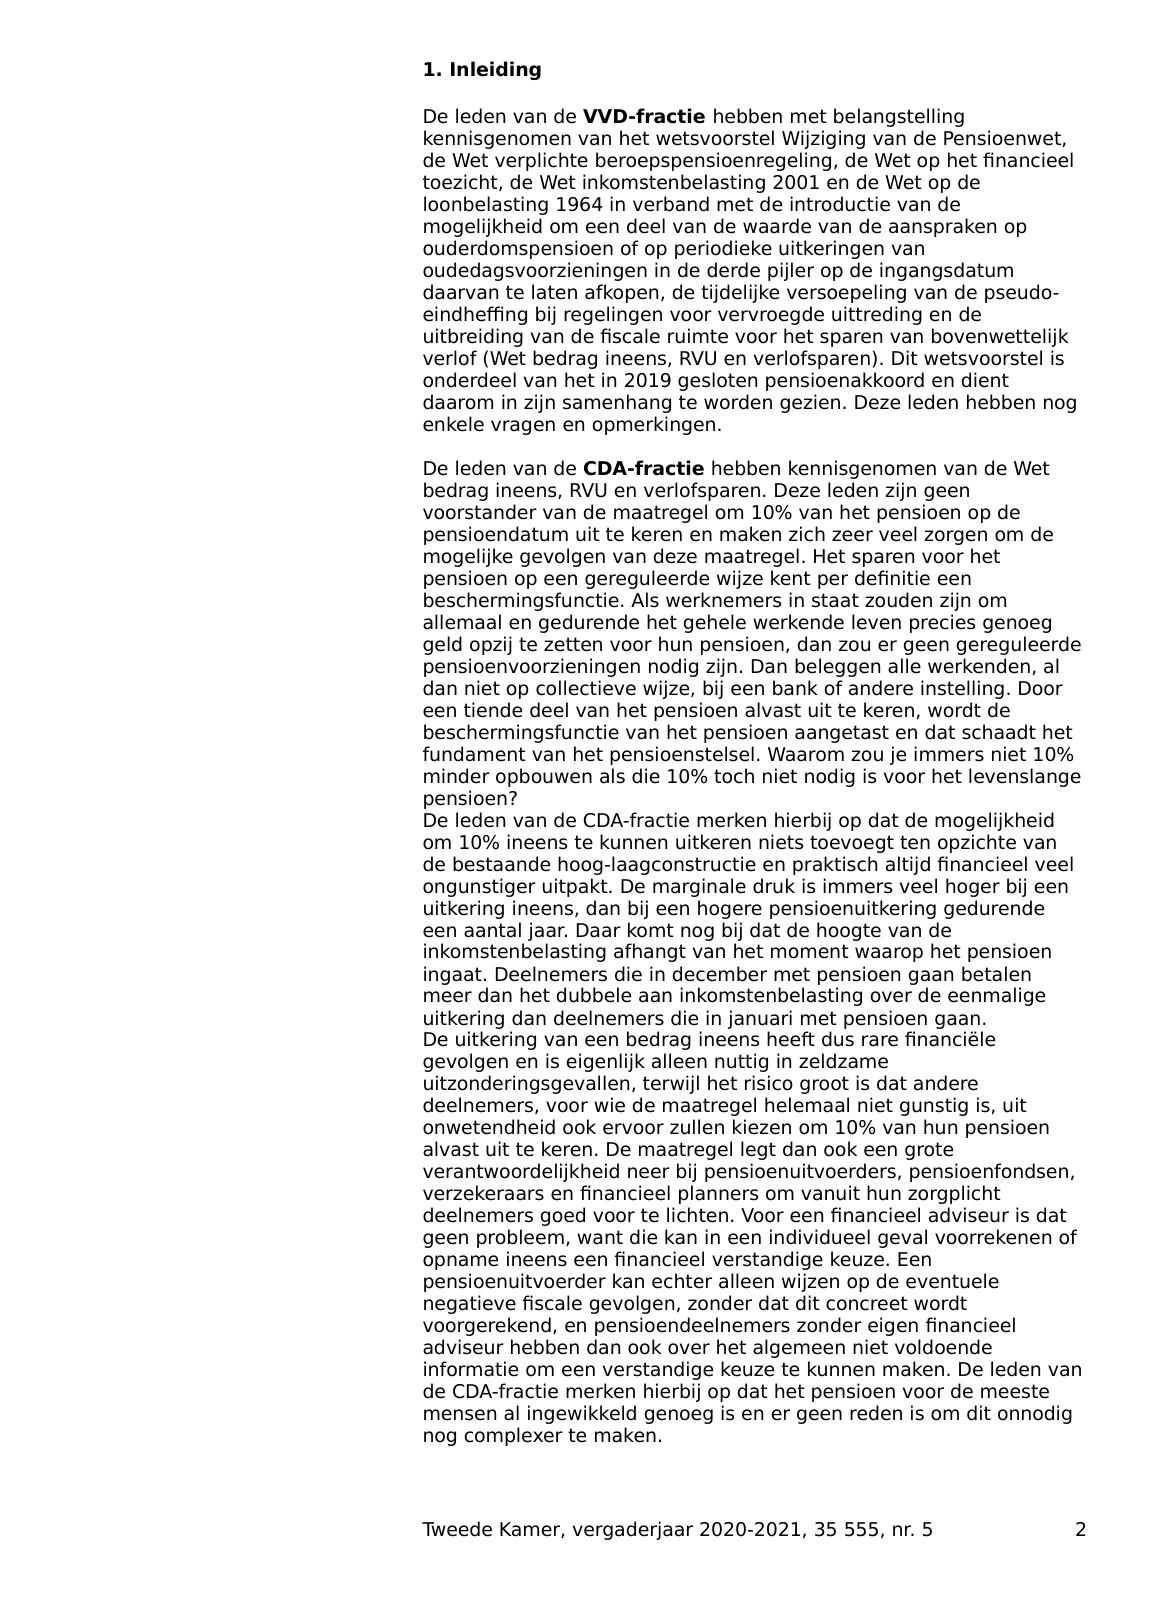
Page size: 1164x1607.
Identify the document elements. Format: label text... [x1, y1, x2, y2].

text De leden van de VVD-fractie hebben met belangstelling kennisgenomen van het wetsvoorstel Wijziging van de Pensioenwet, de Wet verplichte beroepspensioenregeling, de Wet op het financieel toezicht, de Wet inkomstenbelasting 2001 en de Wet op de loonbelasting 1964 in verband met de introductie van de mogelijkheid om een deel van de waarde van de aanspraken op ouderdomspensioen of op periodieke uitkeringen van oudedagsvoorzieningen in de derde pijler op de ingangsdatum daarvan te laten afkopen, de tijdelijke versoepeling van de pseudo-eindheffing bij regelingen voor vervroegde uittreding en de uitbreiding van de fiscale ruimte voor het sparen van bovenwettelijk verlof (Wet bedrag ineens, RVU en verlofsparen). Dit wetsvoorstel is onderdeel van het in 2019 gesloten pensioenakkoord en dient daarom in zijn samenhang te worden gezien. Deze leden hebben nog enkele vragen en opmerkingen. [422, 106, 1087, 436]
text De leden van de CDA-fractie hebben kennisgenomen van de Wet bedrag ineens, RVU en verlofsparen. Deze leden zijn geen voorstander van de maatregel om 10% van het pensioen op de pensioendatum uit te keren en maken zich zeer veel zorgen om de mogelijke gevolgen van deze maatregel. Het sparen voor het pensioen op een gereguleerde wijze kent per definitie een beschermingsfunctie. Als werknemers in staat zouden zijn om allemaal en gedurende het gehele werkende leven precies genoeg geld opzij te zetten voor hun pensioen, dan zou er geen gereguleerde pensioenvoorzieningen nodig zijn. Dan beleggen alle werkenden, al dan niet op collectieve wijze, bij een bank of andere instelling. Door een tiende deel van het pensioen alvast uit te keren, wordt de beschermingsfunctie van het pensioen aangetast en dat schaadt het fundament van het pensioenstelsel. Waarom zou je immers niet 10% minder opbouwen als die 10% toch niet nodig is voor het levenslange pensioen? [422, 458, 1087, 809]
text De uitkering van een bedrag ineens heeft dus rare financiële gevolgen en is eigenlijk alleen nuttig in zeldzame uitzonderingsgevallen, terwijl het risico groot is dat andere deelnemers, voor wie de maatregel helemaal niet gunstig is, uit onwetendheid ook ervoor zullen kiezen om 10% van hun pensioen alvast uit te keren. De maatregel legt dan ook een grote verantwoordelijkheid neer bij pensioenuitvoerders, pensioenfondsen, verzekeraars en financieel planners om vanuit hun zorgplicht deelnemers goed voor te lichten. Voor een financieel adviseur is dat geen probleem, want die kan in een individueel geval voorrekenen of opname ineens een financieel verstandige keuze. Een pensioenuitvoerder kan echter alleen wijzen op de eventuele negatieve fiscale gevolgen, zonder dat dit concreet wordt voorgerekend, en pensioendeelnemers zonder eigen financieel adviseur hebben dan ook over het algemeen niet voldoende informatie om een verstandige keuze te kunnen maken. De leden van de CDA-fractie merken hierbij op dat het pensioen voor de meeste mensen al ingewikkeld genoeg is en er geen reden is om dit onnodig nog complexer te maken. [422, 1029, 1087, 1447]
subtitle 1. Inleiding [422, 59, 1087, 81]
text De leden van de CDA-fractie merken hierbij op dat de mogelijkheid om 10% ineens te kunnen uitkeren niets toevoegt ten opzichte van de bestaande hoog-laagconstructie en praktisch altijd financieel veel ongunstiger uitpakt. De marginale druk is immers veel hoger bij een uitkering ineens, dan bij een hogere pensioenuitkering gedurende een aantal jaar. Daar komt nog bij dat de hoogte van de inkomstenbelasting afhangt van het moment waarop het pensioen ingaat. Deelnemers die in december met pensioen gaan betalen meer dan het dubbele aan inkomstenbelasting over de eenmalige uitkering dan deelnemers die in januari met pensioen gaan. [422, 809, 1087, 1029]
